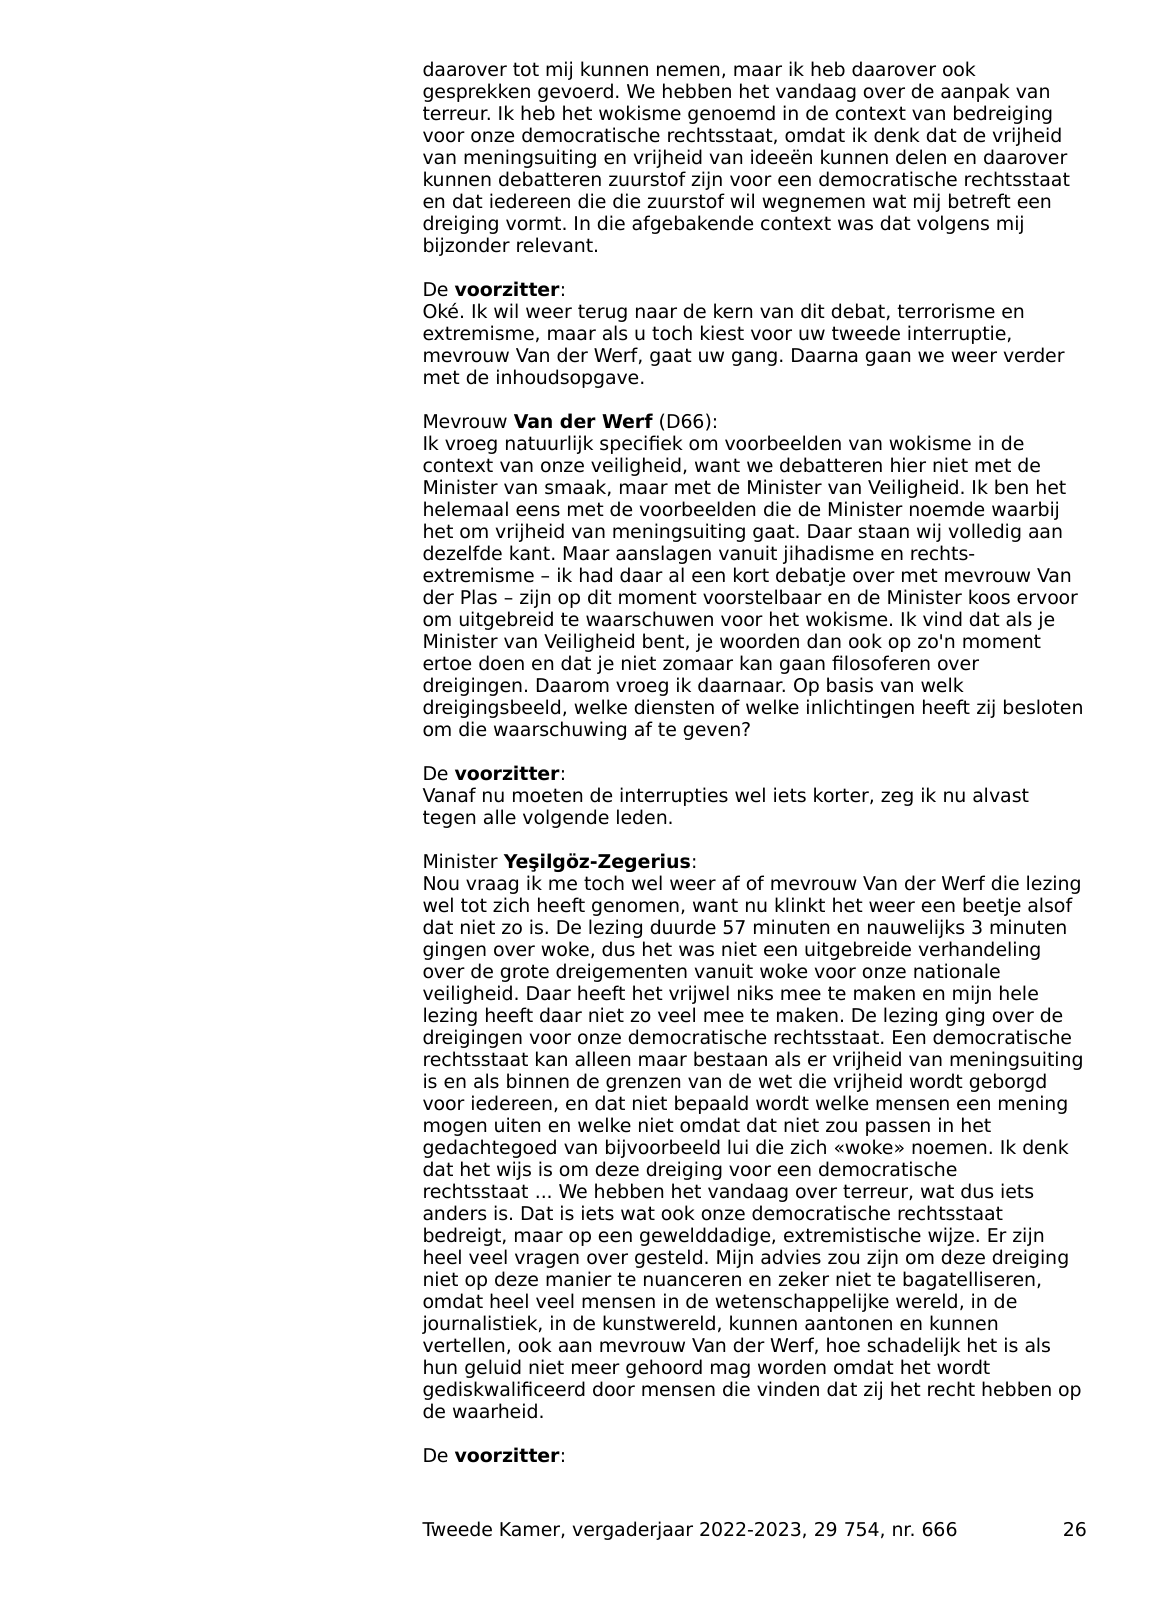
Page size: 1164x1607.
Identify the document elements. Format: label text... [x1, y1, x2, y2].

text Minister Yeşilgöz-Zegerius: [422, 851, 1087, 873]
text Vanaf nu moeten de interrupties wel iets korter, zeg ik nu alvast tegen alle volgende leden. [422, 785, 1087, 829]
text De voorzitter: [422, 1445, 1087, 1467]
text De voorzitter: [422, 279, 1087, 301]
text Oké. Ik wil weer terug naar de kern van dit debat, terrorisme en extremisme, maar als u toch kiest voor uw tweede interruptie, mevrouw Van der Werf, gaat uw gang. Daarna gaan we weer verder met de inhoudsopgave. [422, 301, 1087, 389]
text Nou vraag ik me toch wel weer af of mevrouw Van der Werf die lezing wel tot zich heeft genomen, want nu klinkt het weer een beetje alsof dat niet zo is. De lezing duurde 57 minuten en nauwelijks 3 minuten gingen over woke, dus het was niet een uitgebreide verhandeling over de grote dreigementen vanuit woke voor onze nationale veiligheid. Daar heeft het vrijwel niks mee te maken en mijn hele lezing heeft daar niet zo veel mee te maken. De lezing ging over de dreigingen voor onze democratische rechtsstaat. Een democratische rechtsstaat kan alleen maar bestaan als er vrijheid van meningsuiting is en als binnen de grenzen van de wet die vrijheid wordt geborgd voor iedereen, en dat niet bepaald wordt welke mensen een mening mogen uiten en welke niet omdat dat niet zou passen in het gedachtegoed van bijvoorbeeld lui die zich «woke» noemen. Ik denk dat het wijs is om deze dreiging voor een democratische rechtsstaat ... We hebben het vandaag over terreur, wat dus iets anders is. Dat is iets wat ook onze democratische rechtsstaat bedreigt, maar op een gewelddadige, extremistische wijze. Er zijn heel veel vragen over gesteld. Mijn advies zou zijn om deze dreiging niet op deze manier te nuanceren en zeker niet te bagatelliseren, omdat heel veel mensen in de wetenschappelijke wereld, in de journalistiek, in de kunstwereld, kunnen aantonen en kunnen vertellen, ook aan mevrouw Van der Werf, hoe schadelijk het is als hun geluid niet meer gehoord mag worden omdat het wordt gediskwalificeerd door mensen die vinden dat zij het recht hebben op de waarheid. [422, 873, 1087, 1423]
text Ik vroeg natuurlijk specifiek om voorbeelden van wokisme in de context van onze veiligheid, want we debatteren hier niet met de Minister van smaak, maar met de Minister van Veiligheid. Ik ben het helemaal eens met de voorbeelden die de Minister noemde waarbij het om vrijheid van meningsuiting gaat. Daar staan wij volledig aan dezelfde kant. Maar aanslagen vanuit jihadisme en rechts-extremisme – ik had daar al een kort debatje over met mevrouw Van der Plas – zijn op dit moment voorstelbaar en de Minister koos ervoor om uitgebreid te waarschuwen voor het wokisme. Ik vind dat als je Minister van Veiligheid bent, je woorden dan ook op zo'n moment ertoe doen en dat je niet zomaar kan gaan filosoferen over dreigingen. Daarom vroeg ik daarnaar. Op basis van welk dreigingsbeeld, welke diensten of welke inlichtingen heeft zij besloten om die waarschuwing af te geven? [422, 433, 1087, 741]
text daarover tot mij kunnen nemen, maar ik heb daarover ook gesprekken gevoerd. We hebben het vandaag over de aanpak van terreur. Ik heb het wokisme genoemd in de context van bedreiging voor onze democratische rechtsstaat, omdat ik denk dat de vrijheid van meningsuiting en vrijheid van ideeën kunnen delen en daarover kunnen debatteren zuurstof zijn voor een democratische rechtsstaat en dat iedereen die die zuurstof wil wegnemen wat mij betreft een dreiging vormt. In die afgebakende context was dat volgens mij bijzonder relevant. [422, 59, 1087, 257]
text Mevrouw Van der Werf (D66): [422, 411, 1087, 433]
text De voorzitter: [422, 763, 1087, 785]
